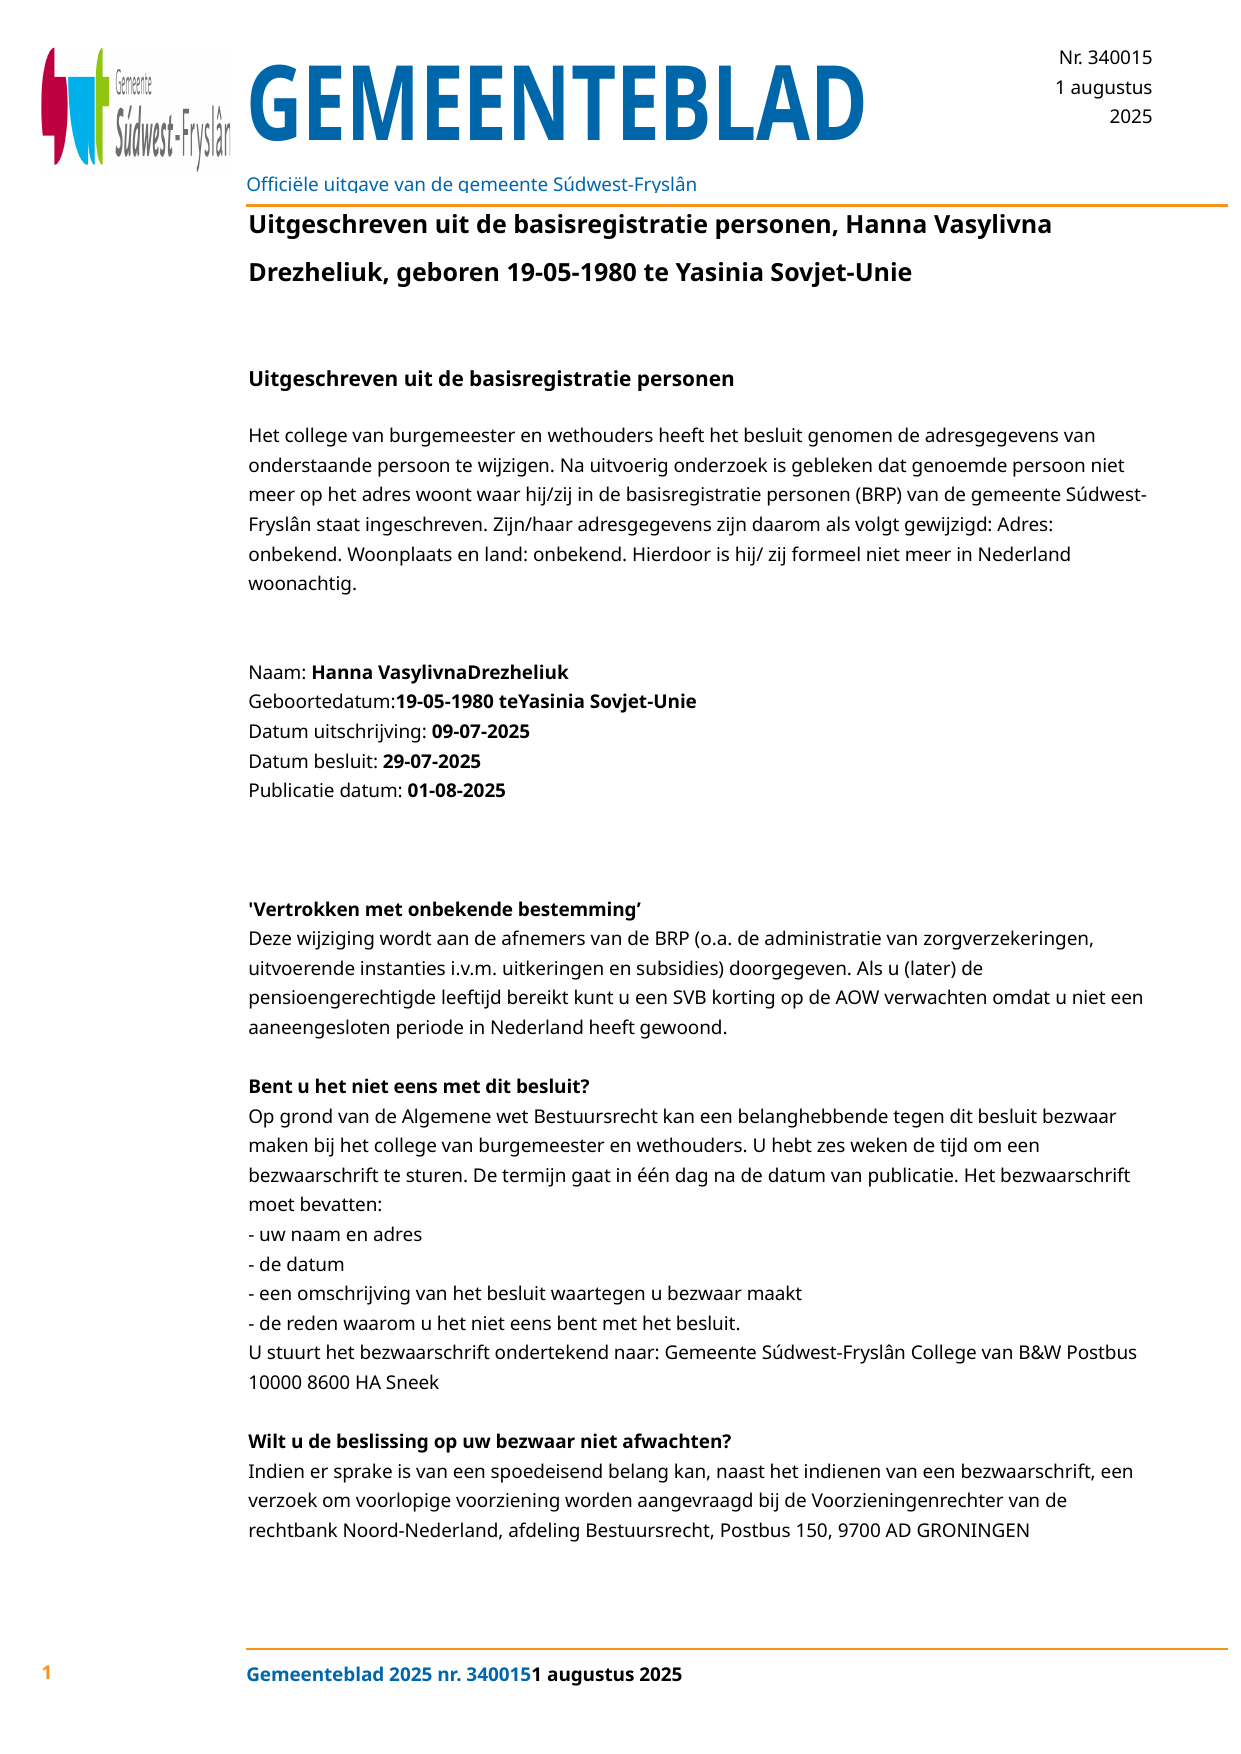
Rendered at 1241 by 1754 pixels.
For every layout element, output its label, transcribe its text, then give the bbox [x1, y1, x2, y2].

text Geboortedatum:19-05-1980 teYasinia Sovjet-Unie [248, 689, 1152, 714]
text Datum besluit: 29-07-2025 [248, 748, 1152, 774]
text Bent u het niet eens met dit besluit? [248, 1073, 1152, 1099]
text Wilt u de beslissing op uw bezwaar niet afwachten? [248, 1428, 1152, 1454]
picture [41, 47, 231, 172]
text Deze wijziging wordt aan de afnemers van de BRP (o.a. de administratie van zorgverzekeringen, uitvoerende instanties i.v.m. uitkeringen en subsidies) doorgegeven. Als u (later) de pensioengerechtigde leeftijd bereikt kunt u een SVB korting op de AOW verwachten omdat u niet een aaneengesloten periode in Nederland heeft gewoond. [248, 925, 1152, 1040]
text - een omschrijving van het besluit waartegen u bezwaar maakt [248, 1280, 1152, 1306]
text 'Vertrokken met onbekende bestemming’ [248, 896, 1152, 922]
text Datum uitschrijving: 09-07-2025 [248, 718, 1152, 744]
text Op grond van de Algemene wet Bestuursrecht kan een belanghebbende tegen dit besluit bezwaar maken bij het college van burgemeester en wethouders. U hebt zes weken de tijd om een bezwaarschrift te sturen. De termijn gaat in één dag na de datum van publicatie. Het bezwaarschrift moet bevatten: [248, 1103, 1152, 1217]
text - de datum [248, 1251, 1152, 1277]
text - uw naam en adres [248, 1221, 1152, 1247]
text Uitgeschreven uit de basisregistratie personen [248, 364, 1152, 393]
text Uitgeschreven uit de basisregistratie personen, Hanna Vasylivna Drezheliuk, geboren 19-05-1980 te Yasinia Sovjet-Unie [248, 207, 1152, 288]
text Publicatie datum: 01-08-2025 [248, 777, 1152, 803]
text U stuurt het bezwaarschrift ondertekend naar: Gemeente Súdwest-Fryslân College van B&W Postbus 10000 8600 HA Sneek [248, 1339, 1152, 1395]
text Indien er sprake is van een spoedeisend belang kan, naast het indienen van een bezwaarschrift, een verzoek om voorlopige voorziening worden aangevraagd bij de Voorzieningenrechter van de rechtbank Noord-Nederland, afdeling Bestuursrecht, Postbus 150, 9700 AD GRONINGEN [248, 1458, 1152, 1543]
text - de reden waarom u het niet eens bent met het besluit. [248, 1310, 1152, 1336]
text Naam: Hanna VasylivnaDrezheliuk [248, 659, 1152, 685]
text Het college van burgemeester en wethouders heeft het besluit genomen de adresgegevens van onderstaande persoon te wijzigen. Na uitvoerig onderzoek is gebleken dat genoemde persoon niet meer op het adres woont waar hij/zij in de basisregistratie personen (BRP) van de gemeente Súdwest-Fryslân staat ingeschreven. Zijn/haar adresgegevens zijn daarom als volgt gewijzigd: Adres: onbekend. Woonplaats en land: onbekend. Hierdoor is hij/ zij formeel niet meer in Nederland woonachtig. [248, 422, 1152, 596]
